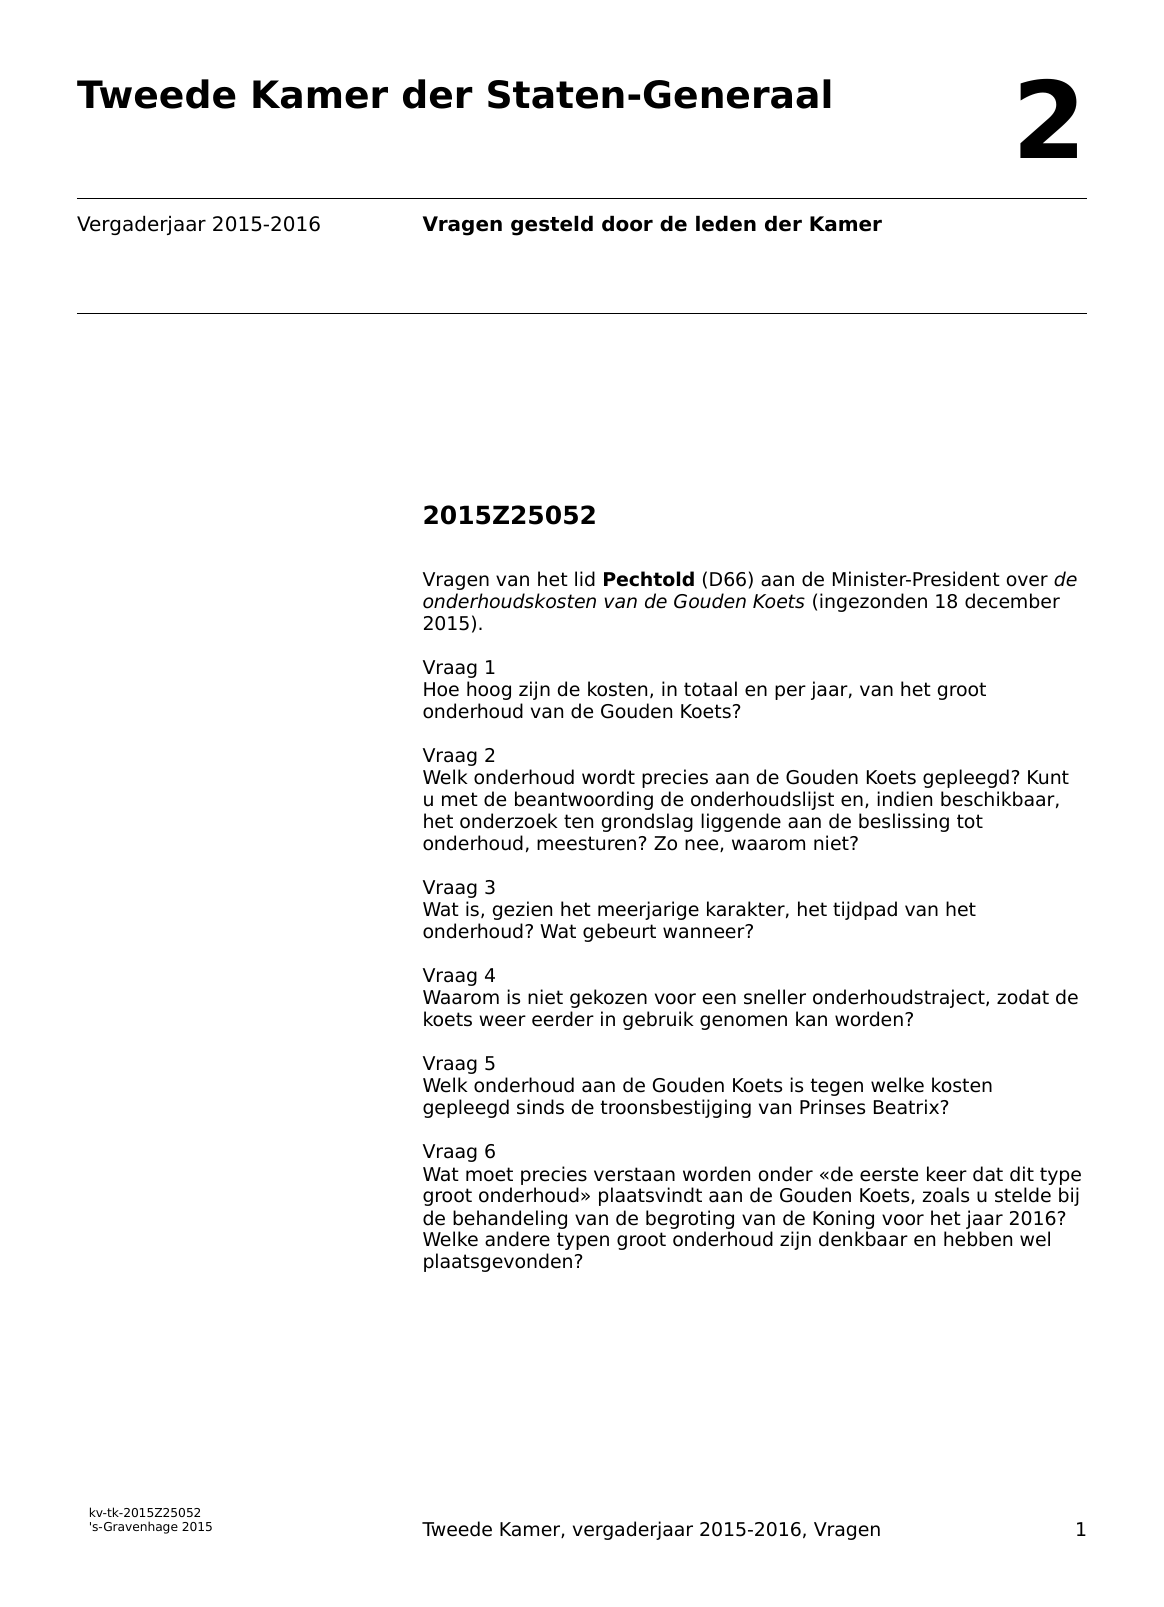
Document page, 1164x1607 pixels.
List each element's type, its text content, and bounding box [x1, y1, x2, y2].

text Vragen van het lid Pechtold (D66) aan de Minister-President over de onderhoudskosten van de Gouden Koets (ingezonden 18 december 2015). [422, 569, 1087, 635]
text Waarom is niet gekozen voor een sneller onderhoudstraject, zodat de koets weer eerder in gebruik genomen kan worden? [422, 987, 1087, 1031]
text Hoe hoog zijn de kosten, in totaal en per jaar, van het groot onderhoud van de Gouden Koets? [422, 679, 1087, 723]
text Wat moet precies verstaan worden onder «de eerste keer dat dit type groot onderhoud» plaatsvindt aan de Gouden Koets, zoals u stelde bij de behandeling van de begroting van de Koning voor het jaar 2016? Welke andere typen groot onderhoud zijn denkbaar en hebben wel plaatsgevonden? [422, 1163, 1087, 1273]
text Welk onderhoud wordt precies aan de Gouden Koets gepleegd? Kunt u met de beantwoording de onderhoudslijst en, indien beschikbaar, het onderzoek ten grondslag liggende aan de beslissing tot onderhoud, meesturen? Zo nee, waarom niet? [422, 767, 1087, 855]
table_header Tweede Kamer der Staten-Generaal [77, 59, 886, 198]
text Wat is, gezien het meerjarige karakter, het tijdpad van het onderhoud? Wat gebeurt wanneer? [422, 899, 1087, 943]
text 's-Gravenhage 2015 [88, 1520, 323, 1534]
text Vraag 5 [422, 1053, 1087, 1075]
text Welk onderhoud aan de Gouden Koets is tegen welke kosten gepleegd sinds de troonsbestijging van Prinses Beatrix? [422, 1075, 1087, 1119]
text Vraag 4 [422, 965, 1087, 987]
table_header 2 [886, 59, 1087, 198]
text Vraag 6 [422, 1141, 1087, 1163]
text 2015Z25052 [422, 501, 1087, 531]
table_cell Vragen gesteld door de leden der Kamer [422, 199, 1087, 313]
text Vraag 2 [422, 745, 1087, 767]
table_cell Vergaderjaar 2015-2016 [77, 199, 422, 313]
text Vraag 1 [422, 657, 1087, 679]
text Vraag 3 [422, 877, 1087, 899]
text kv-tk-2015Z25052 [88, 1506, 323, 1520]
